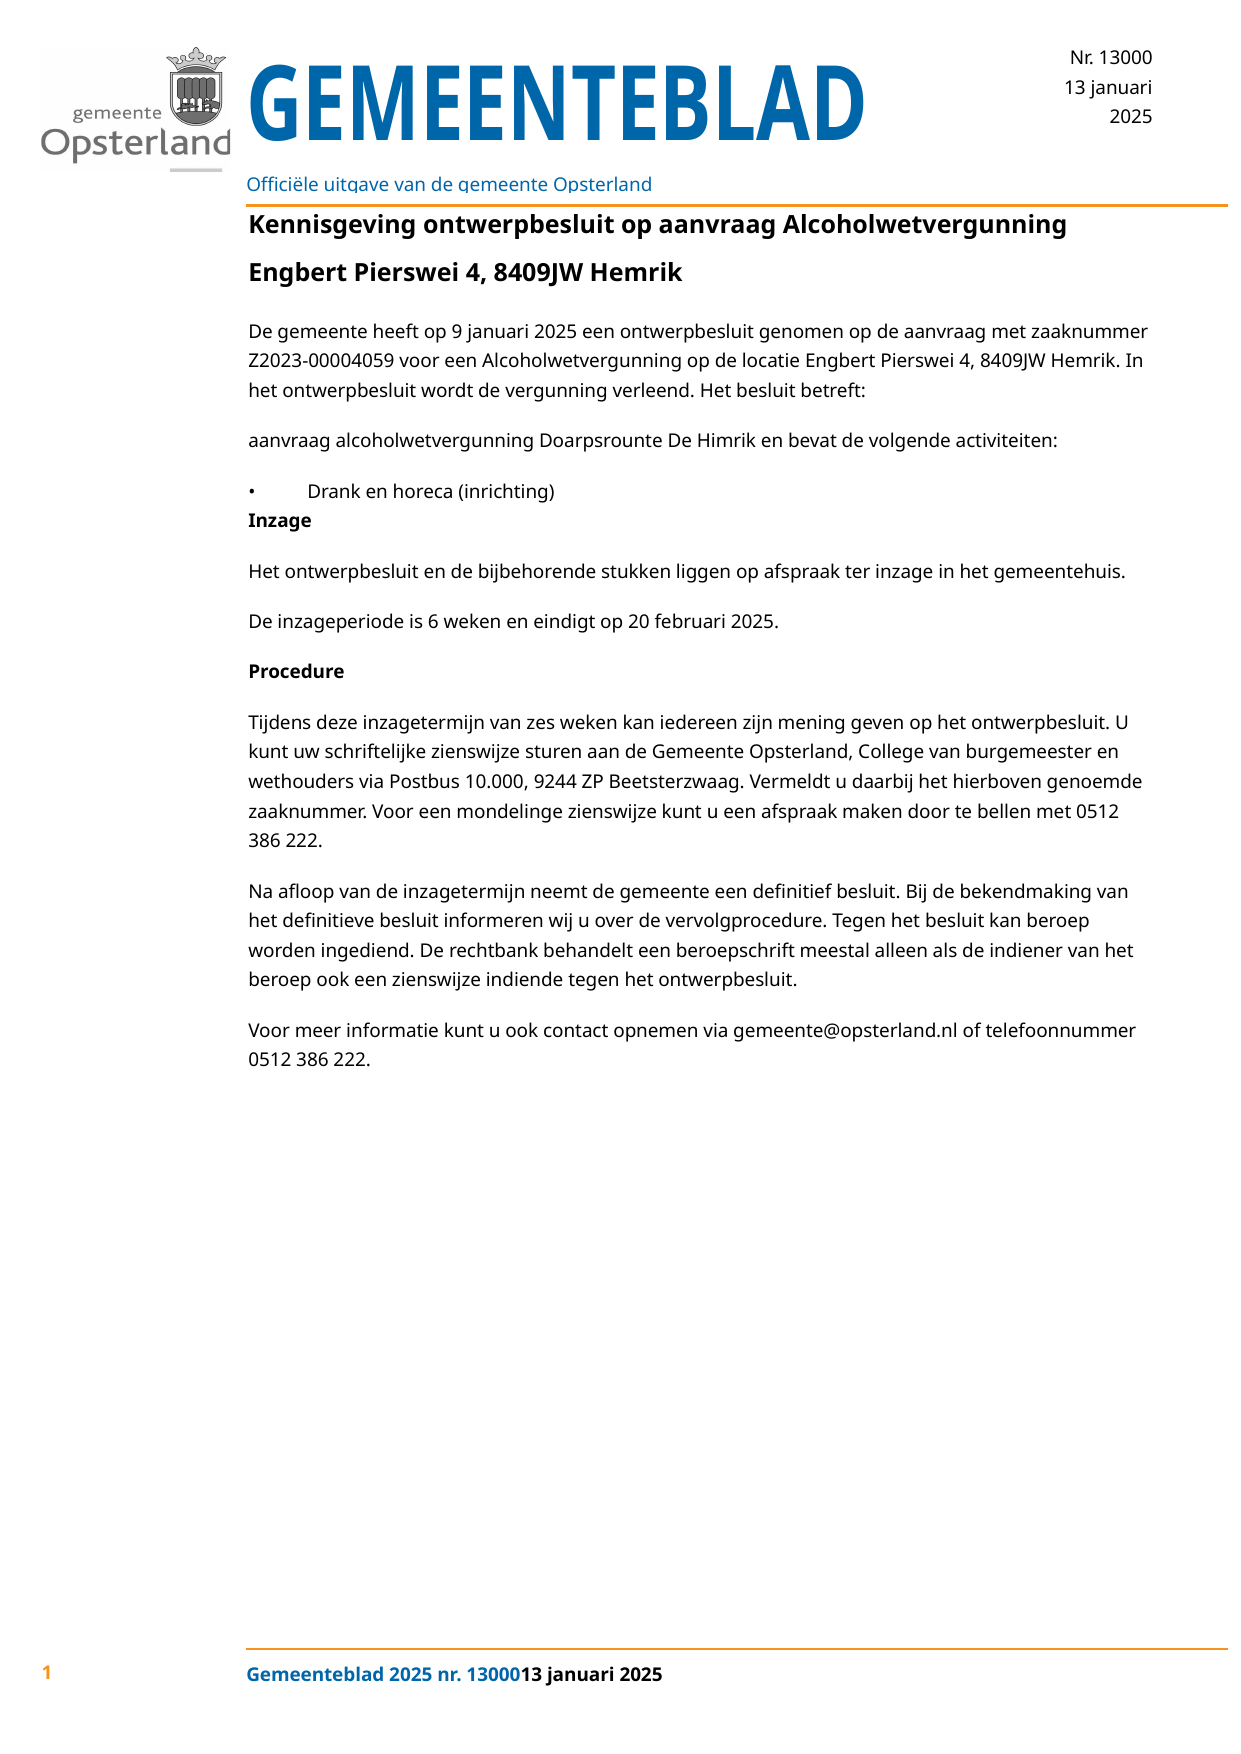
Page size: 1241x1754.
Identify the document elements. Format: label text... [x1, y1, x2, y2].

text Voor meer informatie kunt u ook contact opnemen via gemeente@opsterland.nl of telefoonnummer 0512 386 222. [248, 1017, 1152, 1072]
text Na afloop van de inzagetermijn neemt de gemeente een definitief besluit. Bij de bekendmaking van het definitieve besluit informeren wij u over de vervolgprocedure. Tegen het besluit kan beroep worden ingediend. De rechtbank behandelt een beroepschrift meestal alleen als de indiener van het beroep ook een zienswijze indiende tegen het ontwerpbesluit. [248, 878, 1152, 992]
text De gemeente heeft op 9 januari 2025 een ontwerpbesluit genomen op de aanvraag met zaaknummer Z2023-00004059 voor een Alcoholwetvergunning op de locatie Engbert Pierswei 4, 8409JW Hemrik. In het ontwerpbesluit wordt de vergunning verleend. Het besluit betreft: [248, 318, 1152, 403]
text aanvraag alcoholwetvergunning Doarpsrounte De Himrik en bevat de volgende activiteiten: [248, 427, 1152, 453]
list Drank en horeca (inrichting) [248, 478, 1152, 504]
text De inzageperiode is 6 weken en eindigt op 20 februari 2025. [248, 608, 1152, 634]
picture [41, 47, 231, 172]
text Tijdens deze inzagetermijn van zes weken kan iedereen zijn mening geven op het ontwerpbesluit. U kunt uw schriftelijke zienswijze sturen aan de Gemeente Opsterland, College van burgemeester en wethouders via Postbus 10.000, 9244 ZP Beetsterzwaag. Vermeldt u daarbij het hierboven genoemde zaaknummer. Voor een mondelinge zienswijze kunt u een afspraak maken door te bellen met 0512 386 222. [248, 709, 1152, 853]
text Procedure [248, 659, 1152, 684]
text Kennisgeving ontwerpbesluit op aanvraag Alcoholwetvergunning Engbert Pierswei 4, 8409JW Hemrik [248, 207, 1152, 288]
text Inzage [248, 507, 1152, 533]
text Het ontwerpbesluit en de bijbehorende stukken liggen op afspraak ter inzage in het gemeentehuis. [248, 558, 1152, 584]
